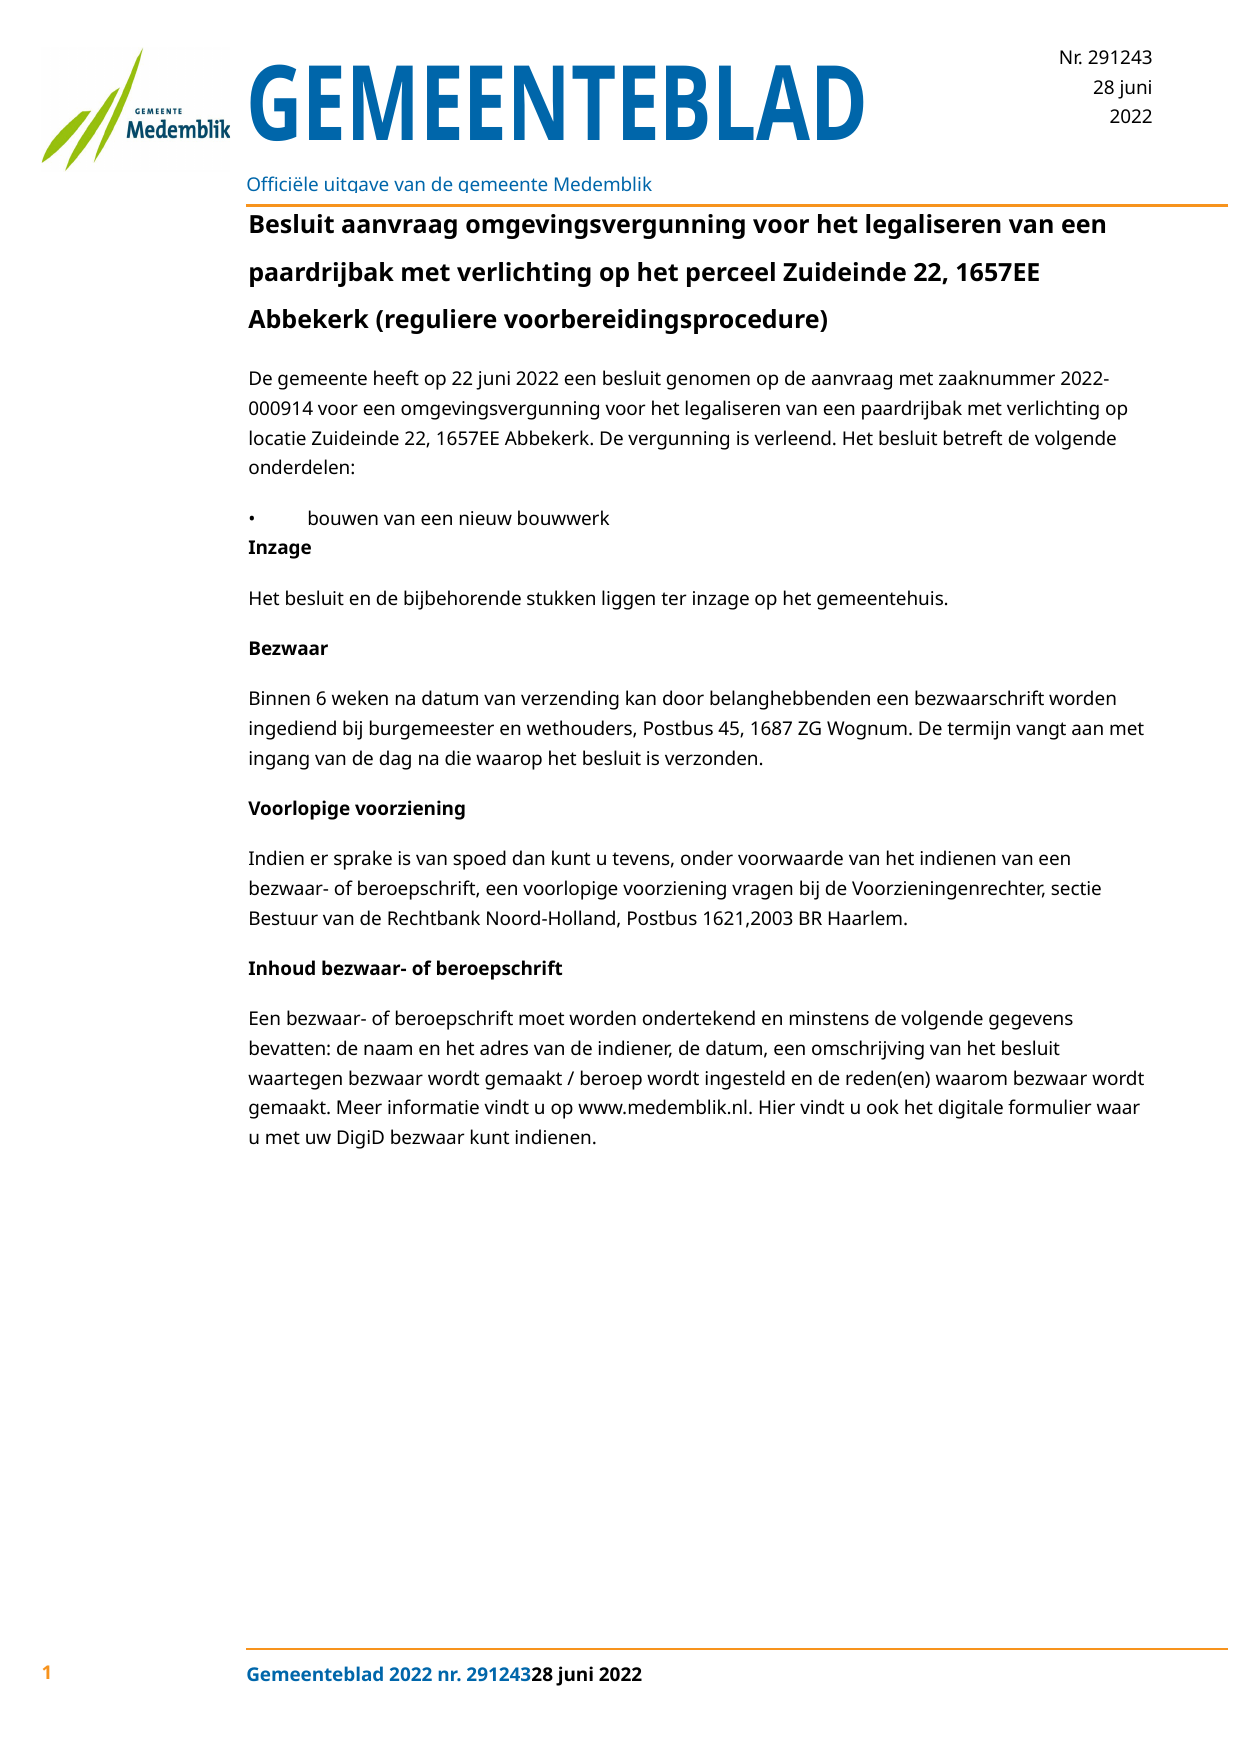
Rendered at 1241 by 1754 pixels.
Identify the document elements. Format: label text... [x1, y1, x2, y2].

list bouwen van een nieuw bouwwerk [248, 505, 1152, 530]
text Inhoud bezwaar- of beroepschrift [248, 955, 1152, 981]
text Bezwaar [248, 635, 1152, 661]
picture [41, 47, 231, 172]
text Het besluit en de bijbehorende stukken liggen ter inzage op het gemeentehuis. [248, 585, 1152, 610]
text Voorlopige voorziening [248, 795, 1152, 821]
text Besluit aanvraag omgevingsvergunning voor het legaliseren van een paardrijbak met verlichting op het perceel Zuideinde 22, 1657EE Abbekerk (reguliere voorbereidingsprocedure) [248, 207, 1152, 336]
text De gemeente heeft op 22 juni 2022 een besluit genomen op de aanvraag met zaaknummer 2022-000914 voor een omgevingsvergunning voor het legaliseren van een paardrijbak met verlichting op locatie Zuideinde 22, 1657EE Abbekerk. De vergunning is verleend. Het besluit betreft de volgende onderdelen: [248, 366, 1152, 480]
text Indien er sprake is van spoed dan kunt u tevens, onder voorwaarde van het indienen van een bezwaar- of beroepschrift, een voorlopige voorziening vragen bij de Voorzieningenrechter, sectie Bestuur van de Rechtbank Noord-Holland, Postbus 1621,2003 BR Haarlem. [248, 846, 1152, 930]
text Inzage [248, 534, 1152, 560]
text Binnen 6 weken na datum van verzending kan door belanghebbenden een bezwaarschrift worden ingediend bij burgemeester en wethouders, Postbus 45, 1687 ZG Wognum. De termijn vangt aan met ingang van de dag na die waarop het besluit is verzonden. [248, 686, 1152, 770]
text Een bezwaar- of beroepschrift moet worden ondertekend en minstens de volgende gegevens bevatten: de naam en het adres van de indiener, de datum, een omschrijving van het besluit waartegen bezwaar wordt gemaakt / beroep wordt ingesteld en de reden(en) waarom bezwaar wordt gemaakt. Meer informatie vindt u op www.medemblik.nl. Hier vindt u ook het digitale formulier waar u met uw DigiD bezwaar kunt indienen. [248, 1006, 1152, 1149]
